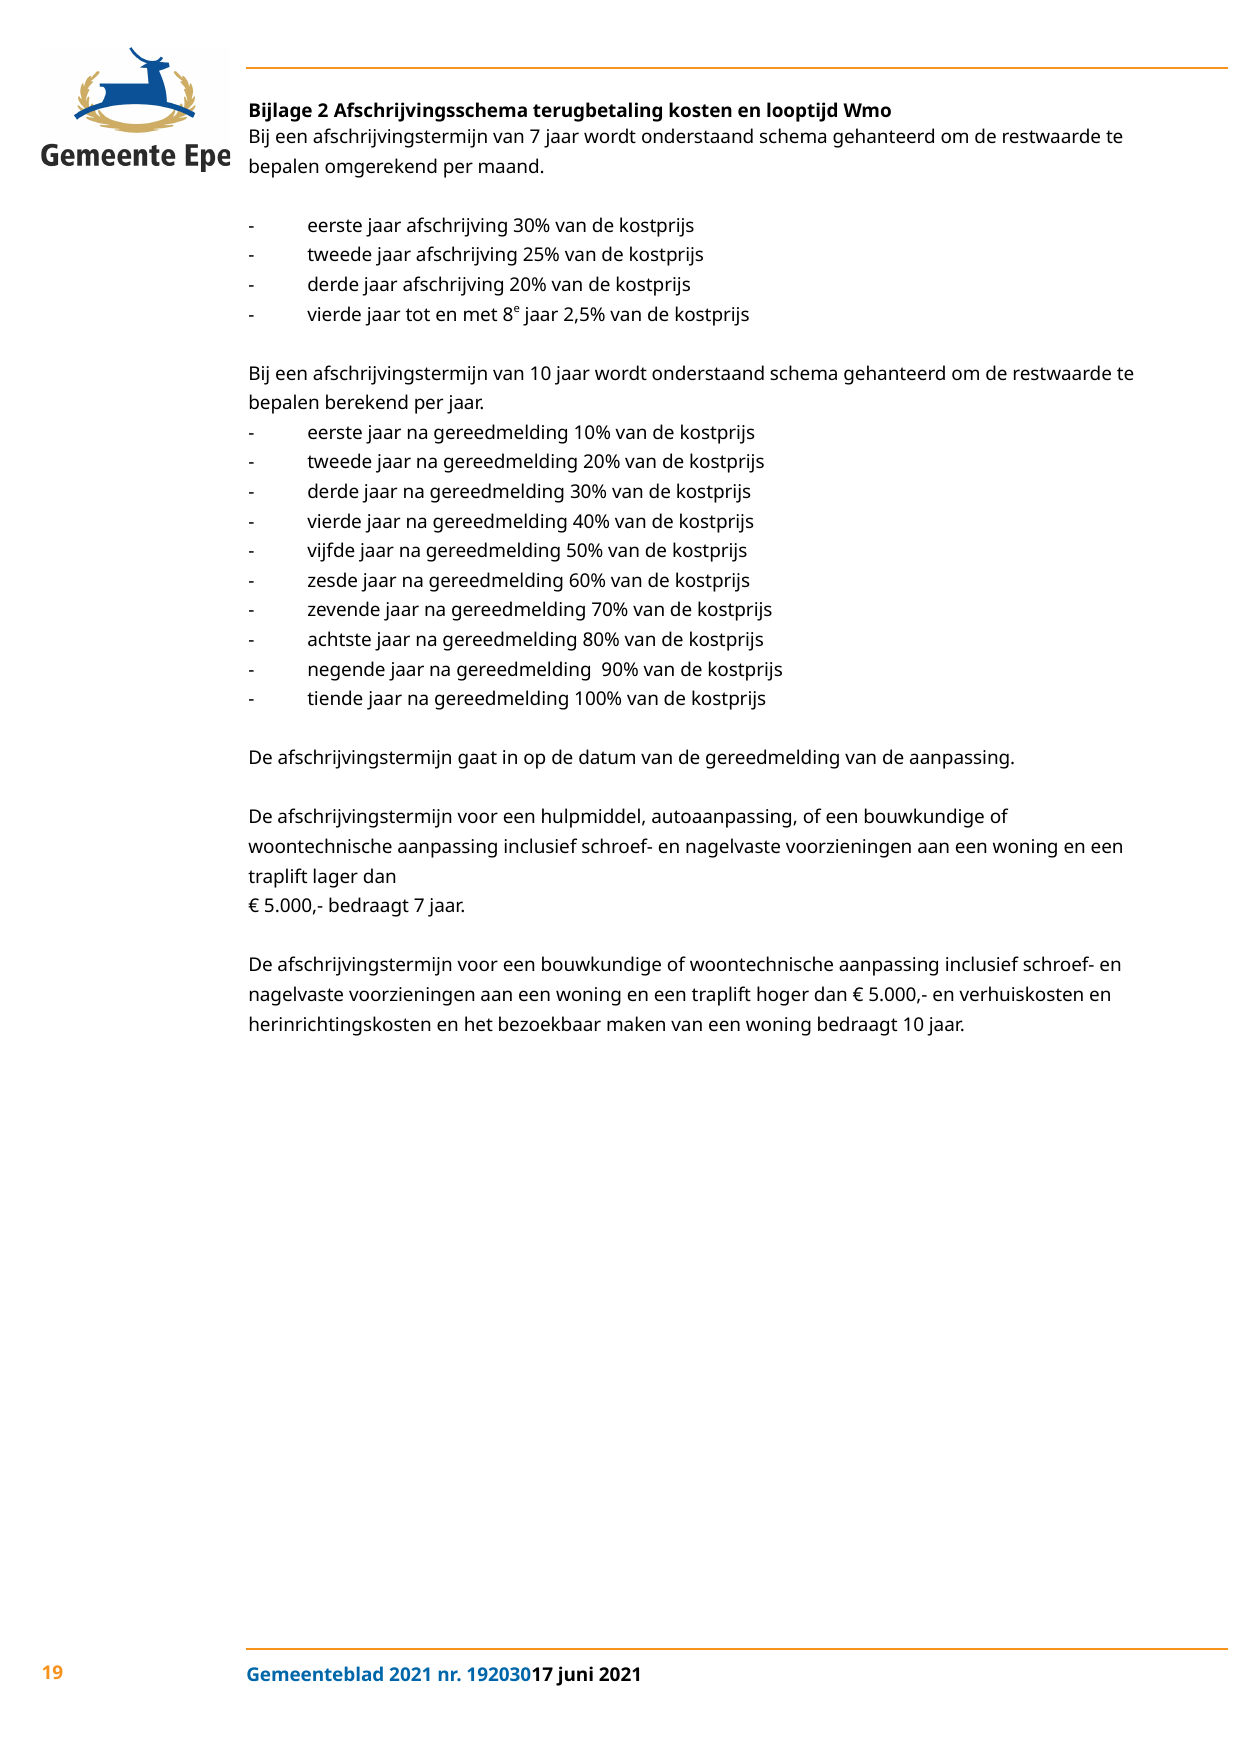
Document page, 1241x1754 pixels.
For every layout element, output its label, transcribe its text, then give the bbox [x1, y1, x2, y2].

list eerste jaar afschrijving 30% van de kostprijs [248, 212, 1152, 238]
text € 5.000,- bedraagt 7 jaar. [248, 892, 1152, 918]
text De afschrijvingstermijn voor een bouwkundige of woontechnische aanpassing inclusief schroef- en nagelvaste voorzieningen aan een woning en een traplift hoger dan € 5.000,- en verhuiskosten en herinrichtingskosten en het bezoekbaar maken van een woning bedraagt 10 jaar. [248, 952, 1152, 1037]
list achtste jaar na gereedmelding 80% van de kostprijs [248, 626, 1152, 652]
text Bij een afschrijvingstermijn van 10 jaar wordt onderstaand schema gehanteerd om de restwaarde te bepalen berekend per jaar. [248, 360, 1152, 415]
list derde jaar afschrijving 20% van de kostprijs [248, 271, 1152, 297]
list vijfde jaar na gereedmelding 50% van de kostprijs [248, 537, 1152, 563]
picture [41, 47, 231, 172]
list eerste jaar na gereedmelding 10% van de kostprijs [248, 419, 1152, 445]
list negende jaar na gereedmelding 90% van de kostprijs [248, 656, 1152, 682]
list tweede jaar na gereedmelding 20% van de kostprijs [248, 449, 1152, 474]
list tiende jaar na gereedmelding 100% van de kostprijs [248, 685, 1152, 711]
text De afschrijvingstermijn gaat in op de datum van de gereedmelding van de aanpassing. [248, 744, 1152, 770]
list zevende jaar na gereedmelding 70% van de kostprijs [248, 597, 1152, 622]
list zesde jaar na gereedmelding 60% van de kostprijs [248, 567, 1152, 593]
list tweede jaar afschrijving 25% van de kostprijs [248, 242, 1152, 267]
text Bij een afschrijvingstermijn van 7 jaar wordt onderstaand schema gehanteerd om de restwaarde te bepalen omgerekend per maand. [248, 123, 1152, 179]
list vierde jaar tot en met 8e jaar 2,5% van de kostprijs [248, 301, 1152, 327]
text De afschrijvingstermijn voor een hulpmiddel, autoaanpassing, of een bouwkundige of woontechnische aanpassing inclusief schroef- en nagelvaste voorzieningen aan een woning en een traplift lager dan [248, 804, 1152, 889]
list derde jaar na gereedmelding 30% van de kostprijs [248, 478, 1152, 504]
list vierde jaar na gereedmelding 40% van de kostprijs [248, 508, 1152, 534]
text Bijlage 2 Afschrijvingsschema terugbetaling kosten en looptijd Wmo [248, 95, 1152, 123]
